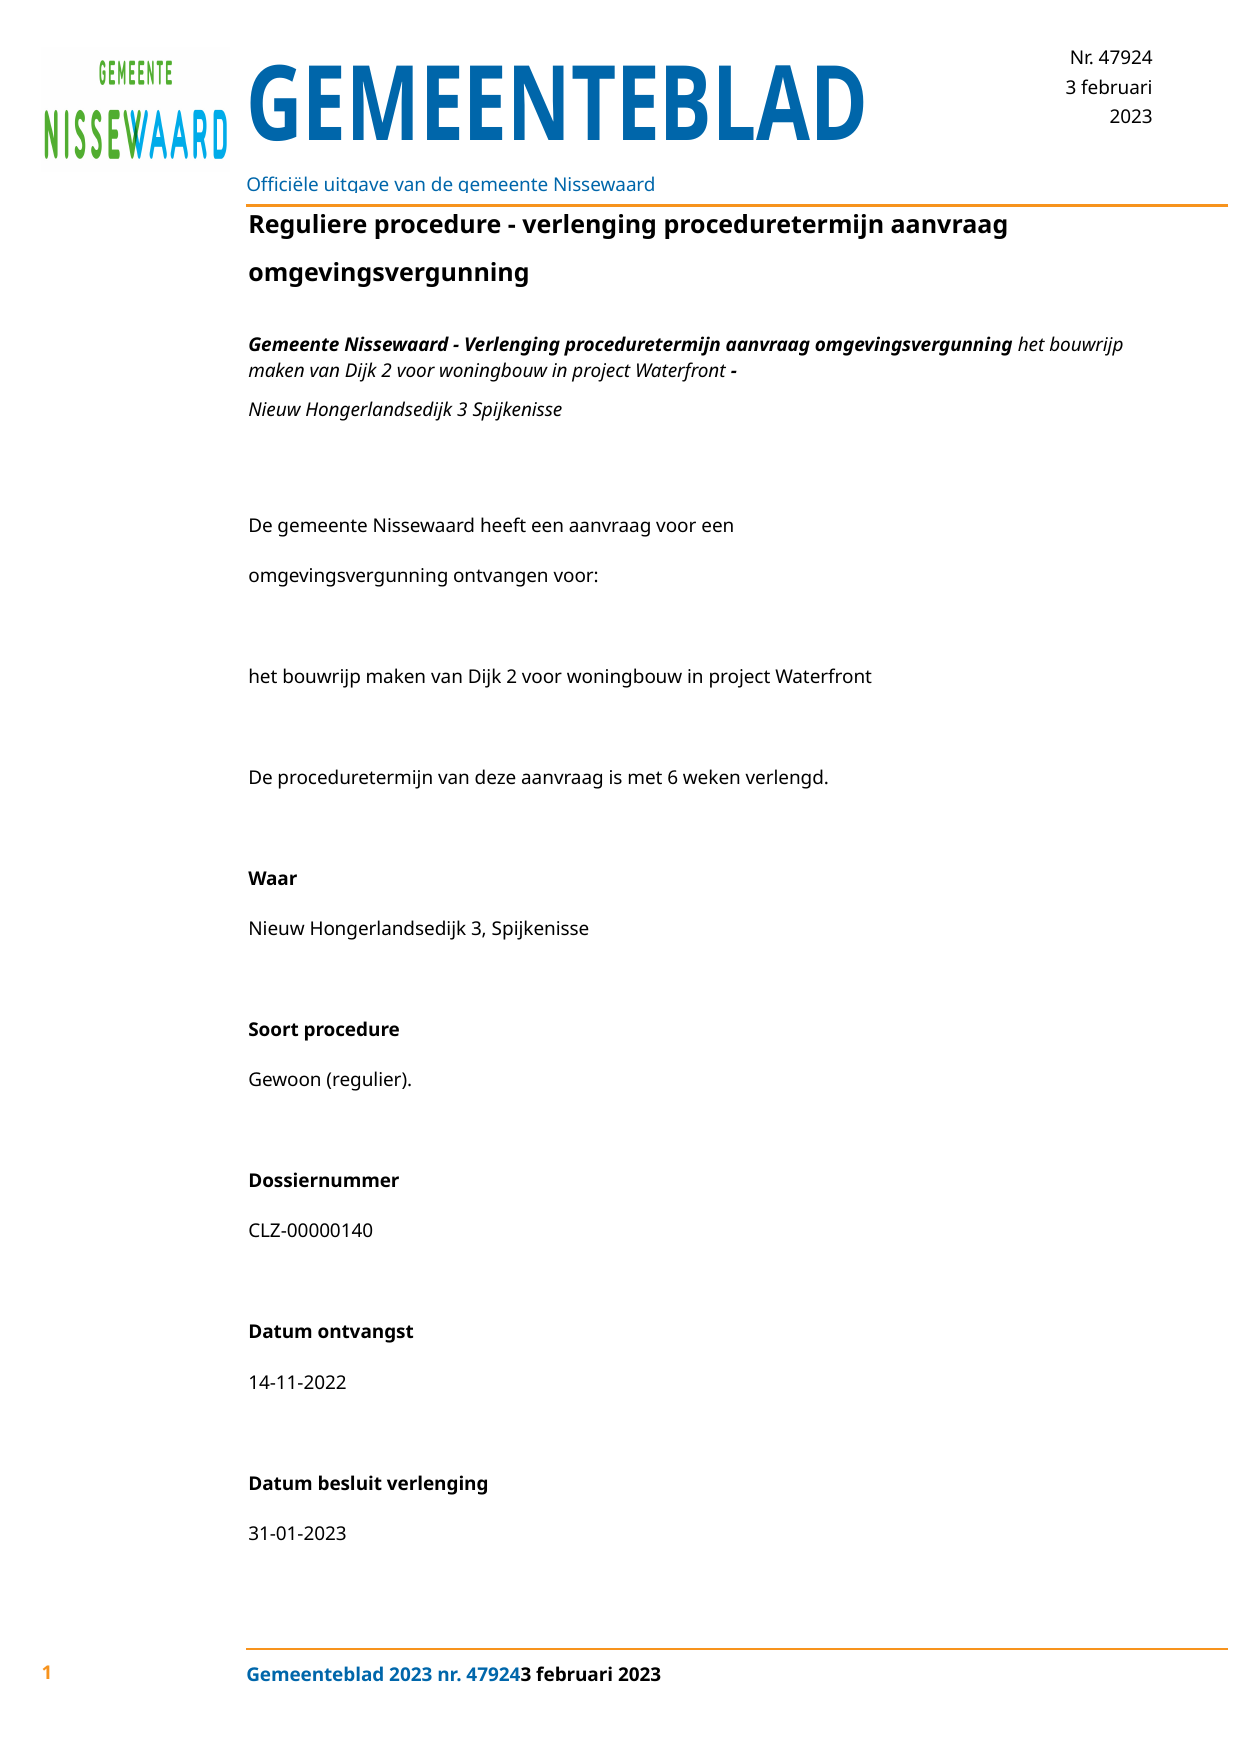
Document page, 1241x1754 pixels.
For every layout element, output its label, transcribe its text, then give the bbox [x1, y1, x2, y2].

text De proceduretermijn van deze aanvraag is met 6 weken verlengd. [248, 764, 1152, 790]
text Nieuw Hongerlandsedijk 3 Spijkenisse [248, 396, 1152, 422]
text Waar [248, 865, 1152, 891]
text 14-11-2022 [248, 1369, 1152, 1395]
text Datum ontvangst [248, 1318, 1152, 1344]
picture [41, 47, 231, 172]
text CLZ-00000140 [248, 1218, 1152, 1243]
text Dossiernummer [248, 1167, 1152, 1193]
text het bouwrijp maken van Dijk 2 voor woningbouw in project Waterfront [248, 663, 1152, 689]
text Datum besluit verlenging [248, 1470, 1152, 1496]
text Gewoon (regulier). [248, 1066, 1152, 1092]
text 31-01-2023 [248, 1520, 1152, 1546]
text Soort procedure [248, 1016, 1152, 1042]
text Nieuw Hongerlandsedijk 3, Spijkenisse [248, 915, 1152, 941]
text omgevingsvergunning ontvangen voor: [248, 562, 1152, 588]
text De gemeente Nissewaard heeft een aanvraag voor een [248, 512, 1152, 538]
text Reguliere procedure - verlenging proceduretermijn aanvraag omgevingsvergunning [248, 207, 1152, 288]
text Gemeente Nissewaard - Verlenging proceduretermijn aanvraag omgevingsvergunning het bouwrijp maken van Dijk 2 voor woningbouw in project Waterfront - [248, 331, 1152, 383]
